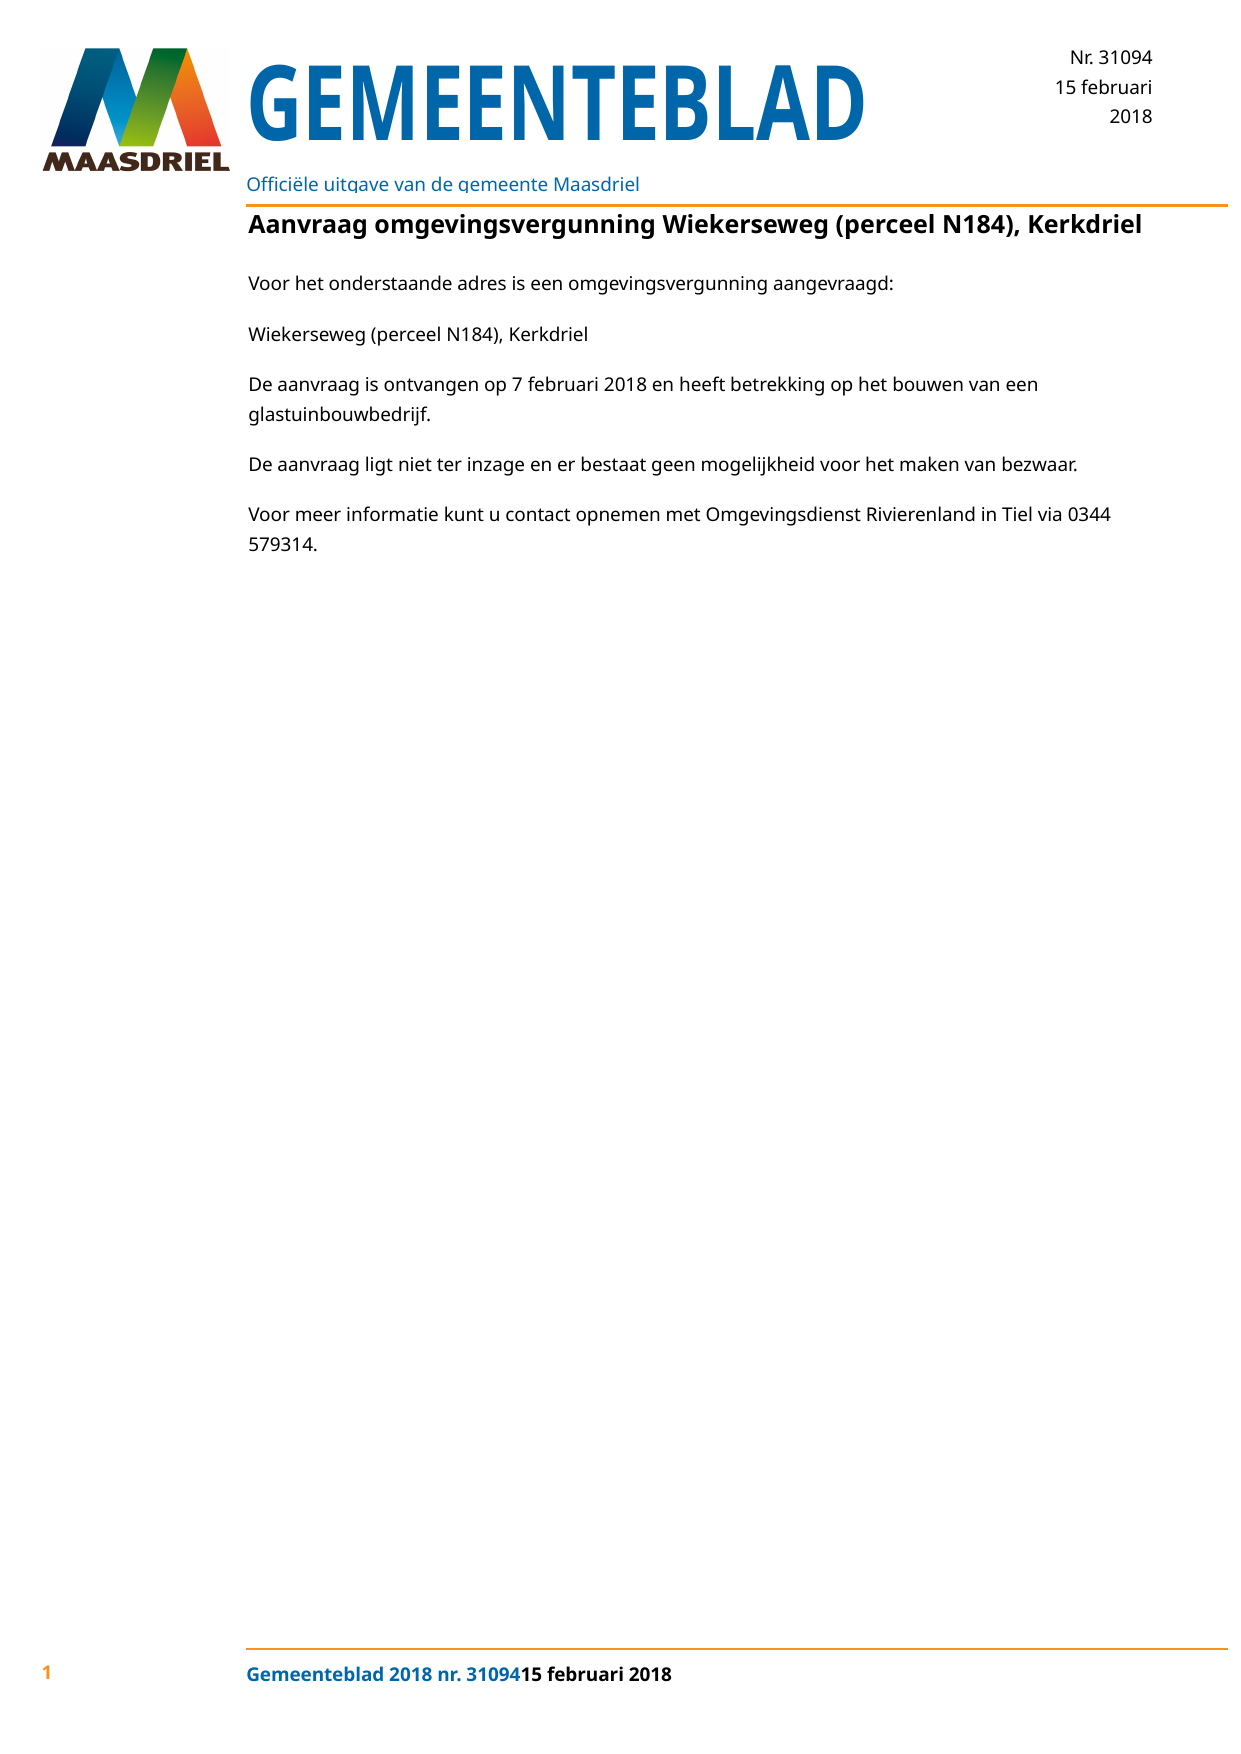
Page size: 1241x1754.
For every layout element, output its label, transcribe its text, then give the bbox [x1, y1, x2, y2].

picture [41, 47, 231, 172]
text Aanvraag omgevingsvergunning Wiekerseweg (perceel N184), Kerkdriel [248, 207, 1152, 241]
text De aanvraag is ontvangen op 7 februari 2018 en heeft betrekking op het bouwen van een glastuinbouwbedrijf. [248, 371, 1152, 426]
text Voor meer informatie kunt u contact opnemen met Omgevingsdienst Rivierenland in Tiel via 0344 579314. [248, 502, 1152, 557]
text Voor het onderstaande adres is een omgevingsvergunning aangevraagd: [248, 270, 1152, 296]
text De aanvraag ligt niet ter inzage en er bestaat geen mogelijkheid voor het maken van bezwaar. [248, 451, 1152, 477]
text Wiekerseweg (perceel N184), Kerkdriel [248, 321, 1152, 346]
